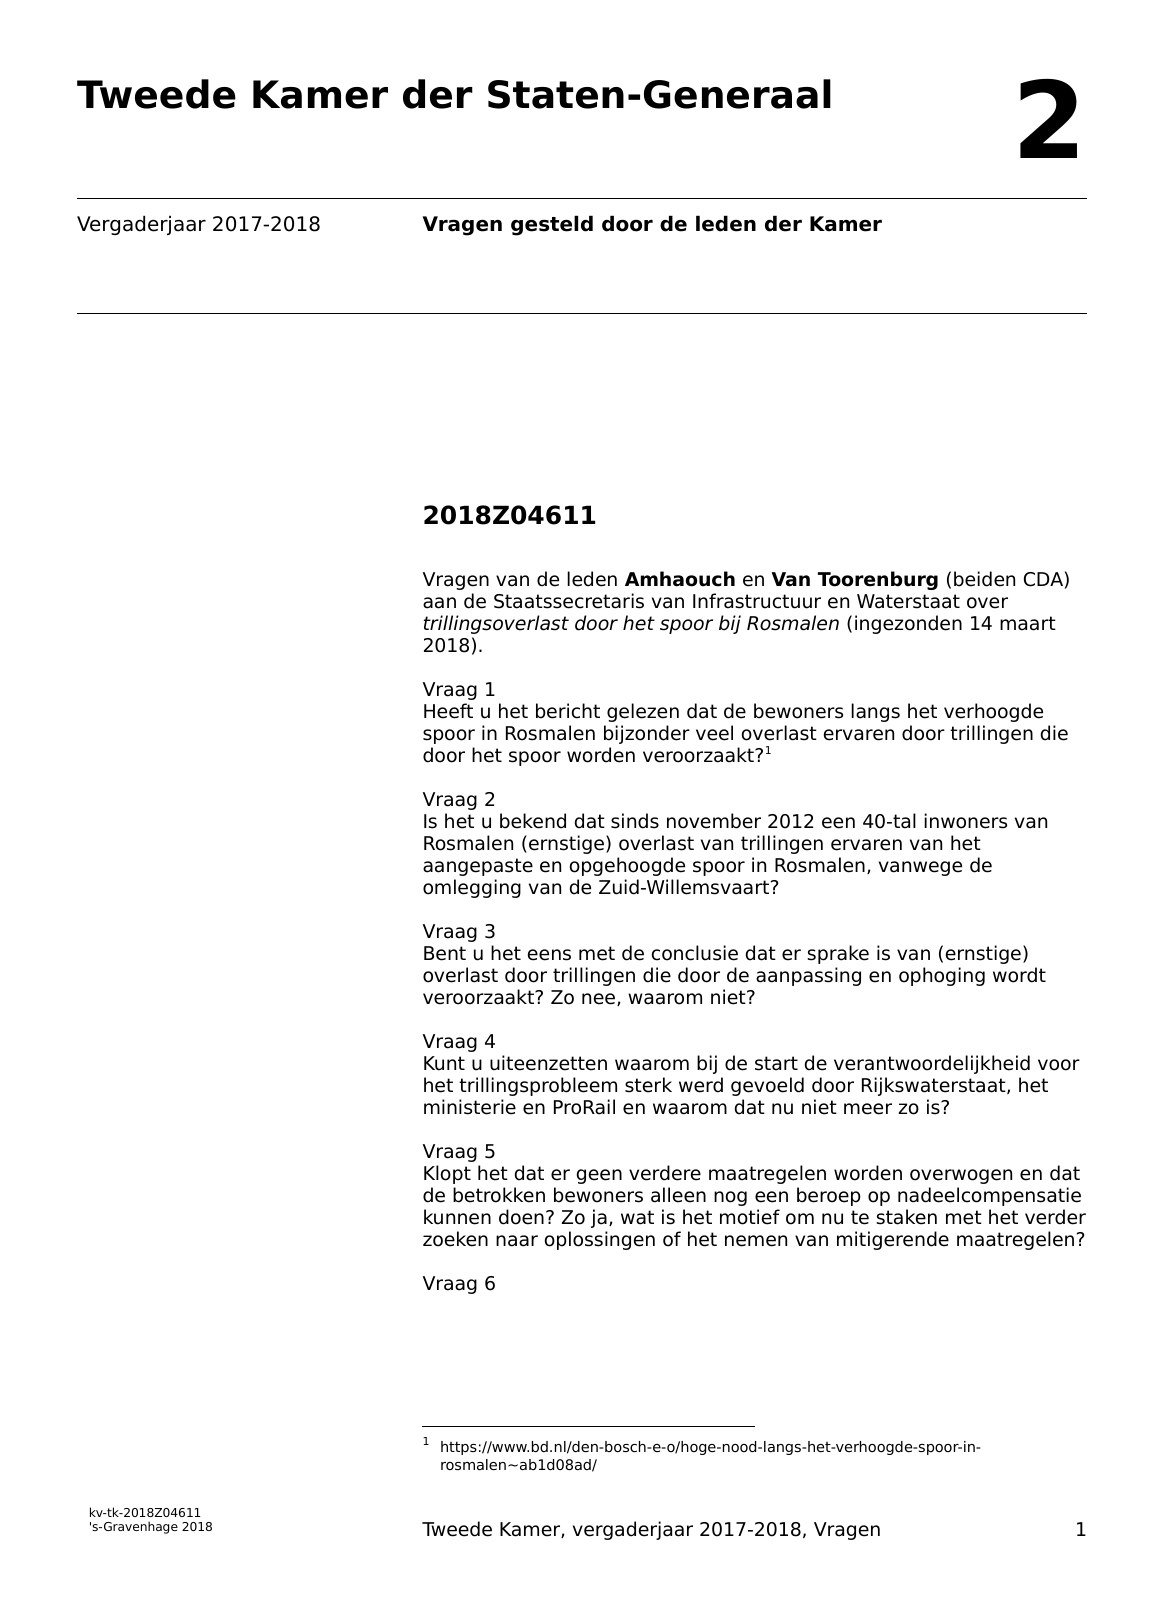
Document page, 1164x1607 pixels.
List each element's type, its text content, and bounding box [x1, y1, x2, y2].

text Is het u bekend dat sinds november 2012 een 40-tal inwoners van Rosmalen (ernstige) overlast van trillingen ervaren van het aangepaste en opgehoogde spoor in Rosmalen, vanwege de omlegging van de Zuid-Willemsvaart? [422, 811, 1087, 899]
text Vraag 4 [422, 1031, 1087, 1053]
table_cell Vergaderjaar 2017-2018 [77, 199, 422, 313]
text Vraag 2 [422, 789, 1087, 811]
text https://www.bd.nl/den-bosch-e-o/hoge-nood-langs-het-verhoogde-spoor-in-rosmalen~ab1d08ad/ [422, 1435, 1087, 1474]
text Heeft u het bericht gelezen dat de bewoners langs het verhoogde spoor in Rosmalen bijzonder veel overlast ervaren door trillingen die door het spoor worden veroorzaakt? [422, 701, 1087, 767]
text Vraag 3 [422, 921, 1087, 943]
table_cell Vragen gesteld door de leden der Kamer [422, 199, 1087, 313]
table_header Tweede Kamer der Staten-Generaal [77, 59, 886, 198]
text Bent u het eens met de conclusie dat er sprake is van (ernstige) overlast door trillingen die door de aanpassing en ophoging wordt veroorzaakt? Zo nee, waarom niet? [422, 943, 1087, 1009]
text Klopt het dat er geen verdere maatregelen worden overwogen en dat de betrokken bewoners alleen nog een beroep op nadeelcompensatie kunnen doen? Zo ja, wat is het motief om nu te staken met het verder zoeken naar oplossingen of het nemen van mitigerende maatregelen? [422, 1163, 1087, 1251]
text Vraag 1 [422, 679, 1087, 701]
text Kunt u uiteenzetten waarom bij de start de verantwoordelijkheid voor het trillingsprobleem sterk werd gevoeld door Rijkswaterstaat, het ministerie en ProRail en waarom dat nu niet meer zo is? [422, 1053, 1087, 1119]
text 's-Gravenhage 2018 [88, 1520, 323, 1534]
text Vragen van de leden Amhaouch en Van Toorenburg (beiden CDA) aan de Staatssecretaris van Infrastructuur en Waterstaat over trillingsoverlast door het spoor bij Rosmalen (ingezonden 14 maart 2018). [422, 569, 1087, 657]
text Vraag 5 [422, 1141, 1087, 1163]
text Vraag 6 [422, 1273, 1087, 1295]
text kv-tk-2018Z04611 [88, 1506, 323, 1520]
text 2018Z04611 [422, 501, 1087, 531]
table_header 2 [886, 59, 1087, 198]
